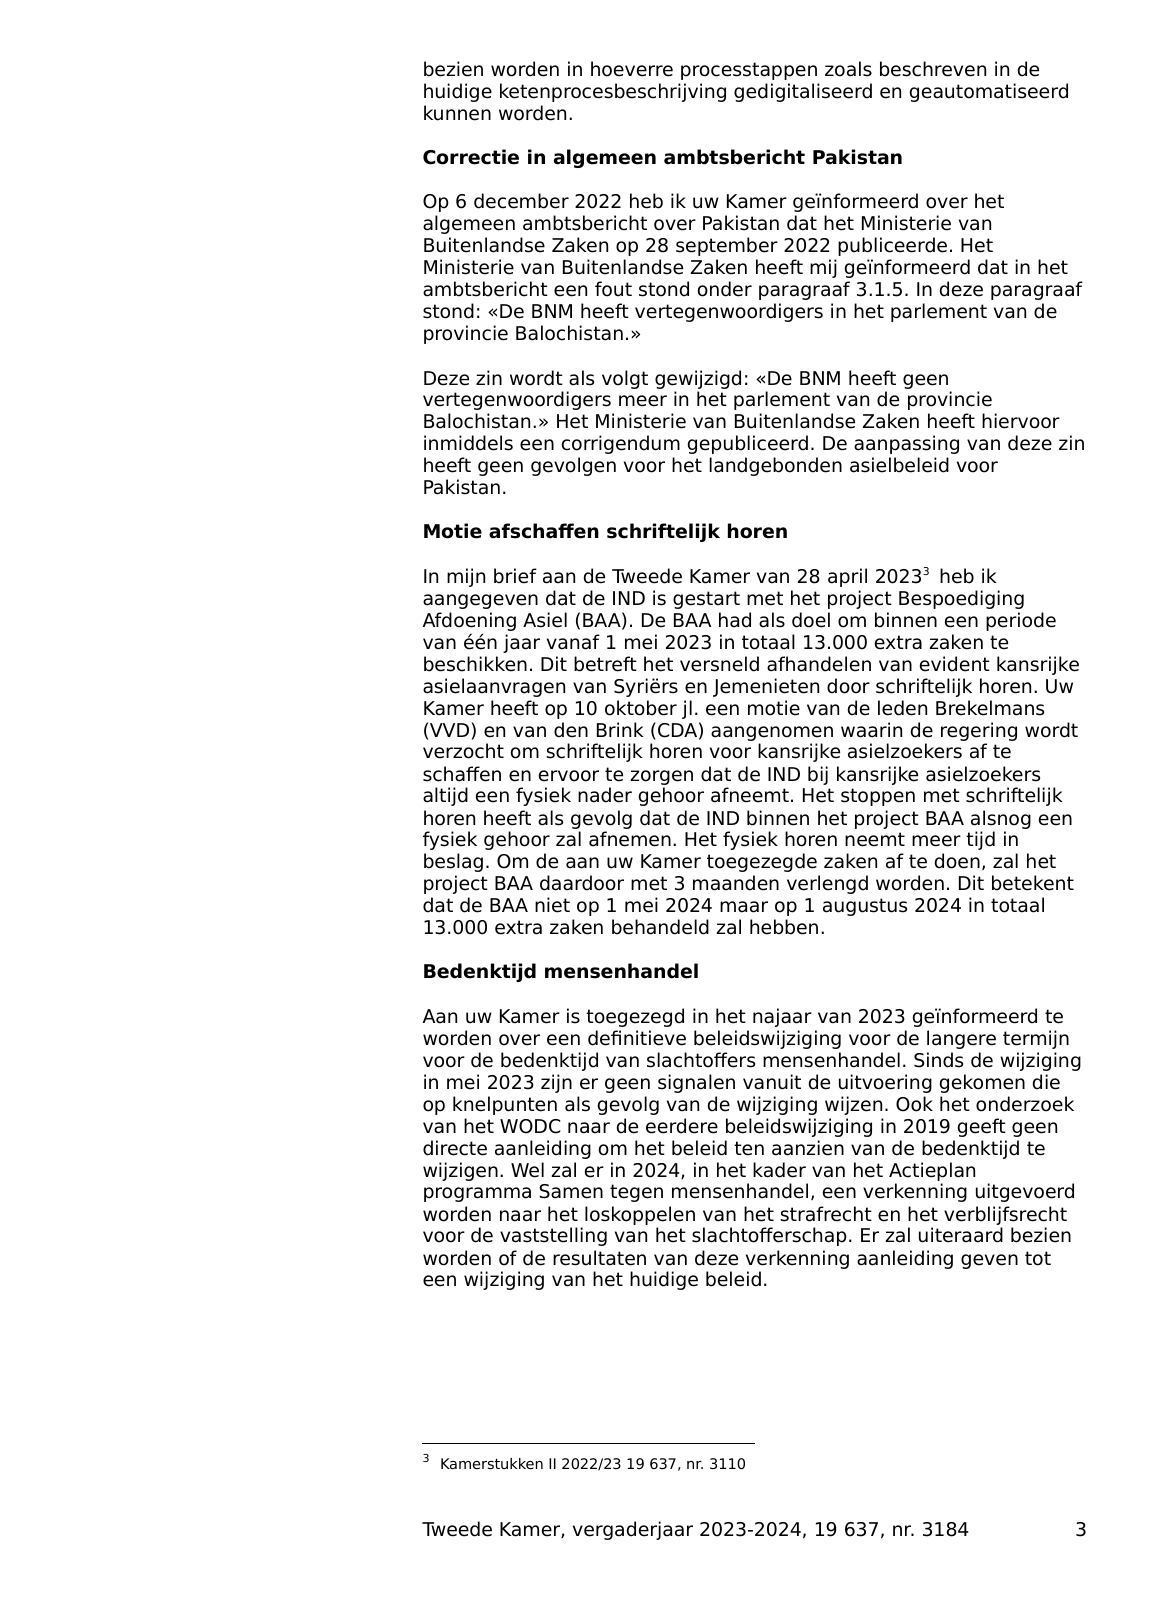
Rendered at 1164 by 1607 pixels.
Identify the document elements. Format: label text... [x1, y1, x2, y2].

text Kamerstukken II 2022/23 19 637, nr. 3110 [422, 1452, 1087, 1474]
text In mijn brief aan de Tweede Kamer van 28 april 2023 heb ik aangegeven dat de IND is gestart met het project Bespoediging Afdoening Asiel (BAA). De BAA had als doel om binnen een periode van één jaar vanaf 1 mei 2023 in totaal 13.000 extra zaken te beschikken. Dit betreft het versneld afhandelen van evident kansrijke asielaanvragen van Syriërs en Jemenieten door schriftelijk horen. Uw Kamer heeft op 10 oktober jl. een motie van de leden Brekelmans (VVD) en van den Brink (CDA) aangenomen waarin de regering wordt verzocht om schriftelijk horen voor kansrijke asielzoekers af te schaffen en ervoor te zorgen dat de IND bij kansrijke asielzoekers altijd een fysiek nader gehoor afneemt. Het stoppen met schriftelijk horen heeft als gevolg dat de IND binnen het project BAA alsnog een fysiek gehoor zal afnemen. Het fysiek horen neemt meer tijd in beslag. Om de aan uw Kamer toegezegde zaken af te doen, zal het project BAA daardoor met 3 maanden verlengd worden. Dit betekent dat de BAA niet op 1 mei 2024 maar op 1 augustus 2024 in totaal 13.000 extra zaken behandeld zal hebben. [422, 566, 1087, 939]
subtitle Correctie in algemeen ambtsbericht Pakistan [422, 147, 1087, 169]
subtitle Bedenktijd mensenhandel [422, 961, 1087, 983]
text Aan uw Kamer is toegezegd in het najaar van 2023 geïnformeerd te worden over een definitieve beleidswijziging voor de langere termijn voor de bedenktijd van slachtoffers mensenhandel. Sinds de wijziging in mei 2023 zijn er geen signalen vanuit de uitvoering gekomen die op knelpunten als gevolg van de wijziging wijzen. Ook het onderzoek van het WODC naar de eerdere beleidswijziging in 2019 geeft geen directe aanleiding om het beleid ten aanzien van de bedenktijd te wijzigen. Wel zal er in 2024, in het kader van het Actieplan programma Samen tegen mensenhandel, een verkenning uitgevoerd worden naar het loskoppelen van het strafrecht en het verblijfsrecht voor de vaststelling van het slachtofferschap. Er zal uiteraard bezien worden of de resultaten van deze verkenning aanleiding geven tot een wijziging van het huidige beleid. [422, 1006, 1087, 1291]
text Deze zin wordt als volgt gewijzigd: «De BNM heeft geen vertegenwoordigers meer in het parlement van de provincie Balochistan.» Het Ministerie van Buitenlandse Zaken heeft hiervoor inmiddels een corrigendum gepubliceerd. De aanpassing van deze zin heeft geen gevolgen voor het landgebonden asielbeleid voor Pakistan. [422, 367, 1087, 499]
subtitle Motie afschaffen schriftelijk horen [422, 521, 1087, 543]
text bezien worden in hoeverre processtappen zoals beschreven in de huidige ketenprocesbeschrijving gedigitaliseerd en geautomatiseerd kunnen worden. [422, 59, 1087, 125]
text Op 6 december 2022 heb ik uw Kamer geïnformeerd over het algemeen ambtsbericht over Pakistan dat het Ministerie van Buitenlandse Zaken op 28 september 2022 publiceerde. Het Ministerie van Buitenlandse Zaken heeft mij geïnformeerd dat in het ambtsbericht een fout stond onder paragraaf 3.1.5. In deze paragraaf stond: «De BNM heeft vertegenwoordigers in het parlement van de provincie Balochistan.» [422, 191, 1087, 345]
